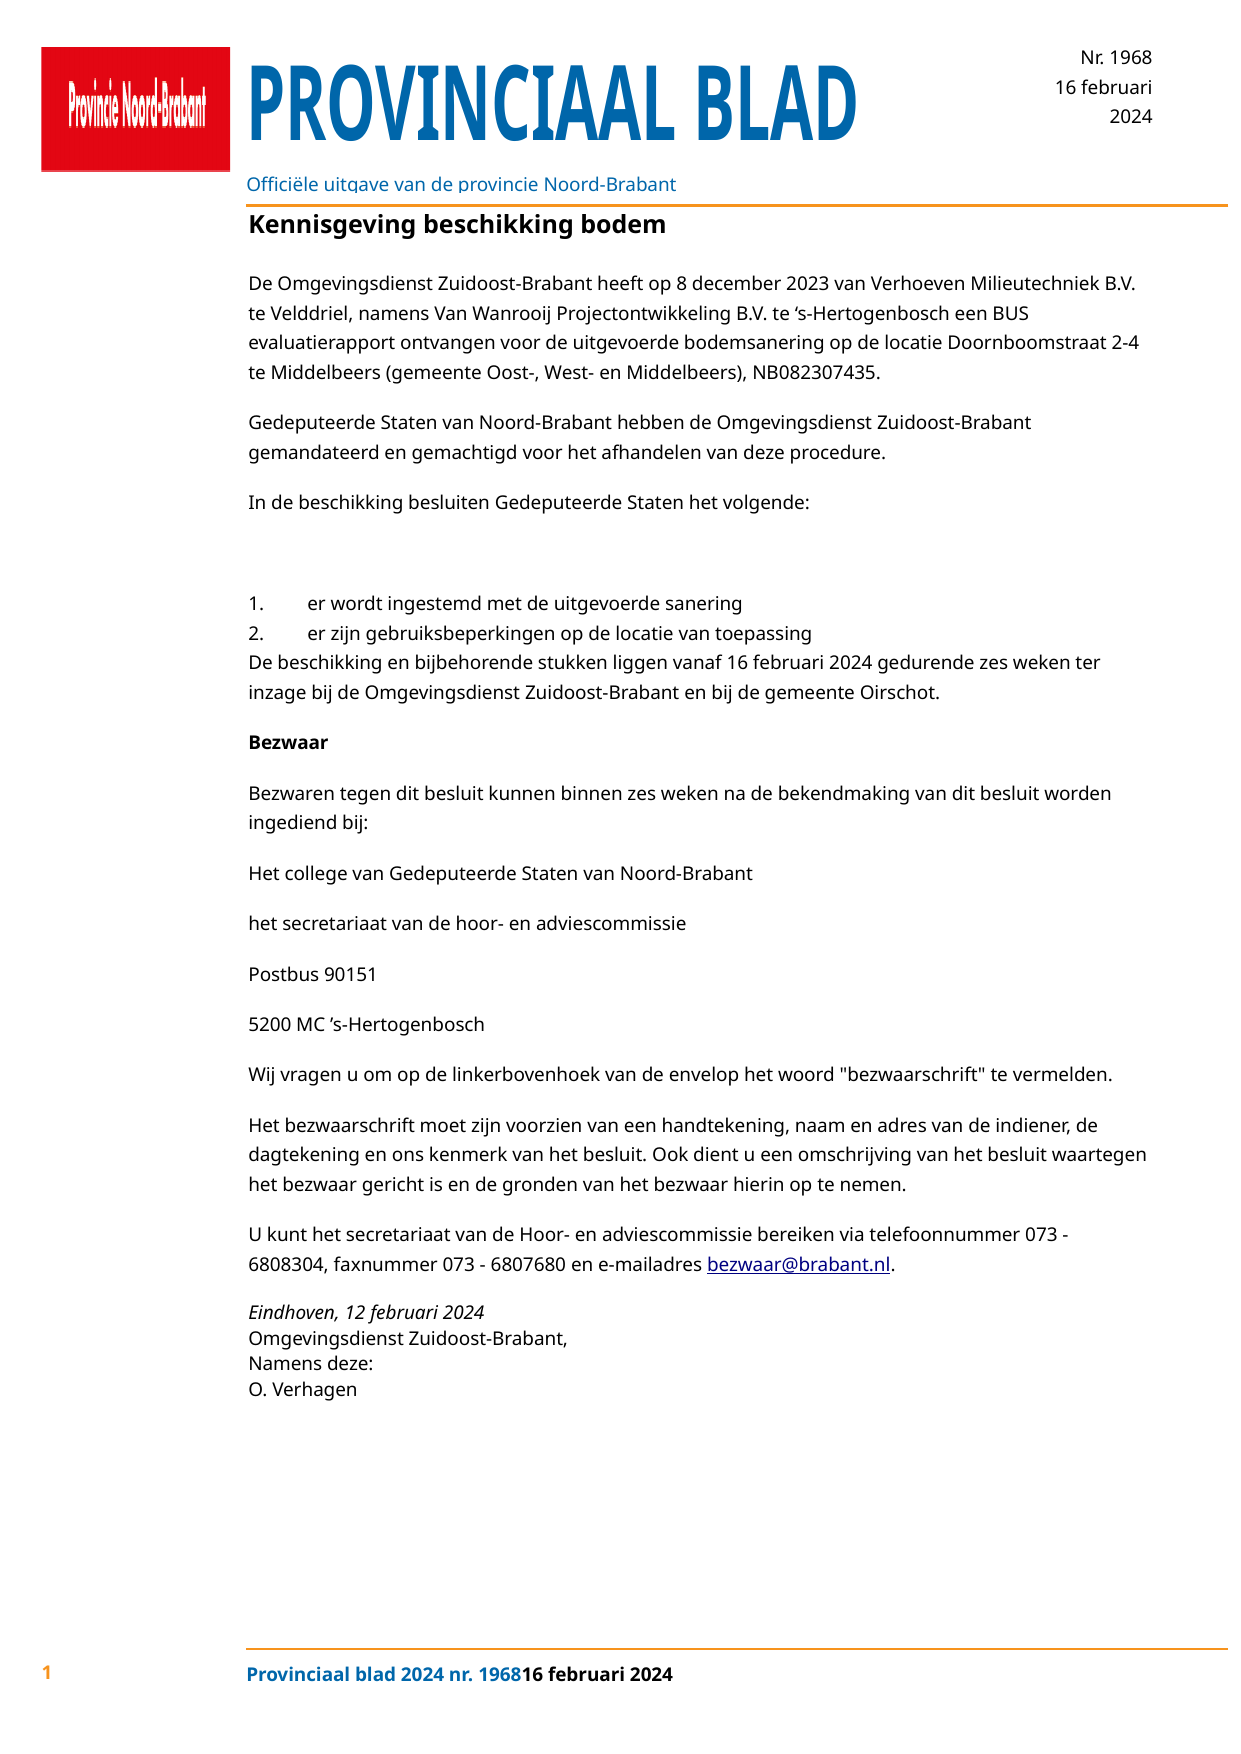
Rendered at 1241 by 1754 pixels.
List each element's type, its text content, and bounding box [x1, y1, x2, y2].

text Eindhoven, 12 februari 2024 [248, 1299, 1152, 1325]
text Gedeputeerde Staten van Noord-Brabant hebben de Omgevingsdienst Zuidoost-Brabant gemandateerd en gemachtigd voor het afhandelen van deze procedure. [248, 409, 1152, 465]
text De beschikking en bijbehorende stukken liggen vanaf 16 februari 2024 gedurende zes weken ter inzage bij de Omgevingsdienst Zuidoost-Brabant en bij de gemeente Oirschot. [248, 649, 1152, 705]
text Bezwaar [248, 729, 1152, 755]
list er wordt ingestemd met de uitgevoerde sanering [248, 590, 1152, 616]
text O. Verhagen [248, 1376, 1152, 1402]
text Wij vragen u om op de linkerbovenhoek van de envelop het woord "bezwaarschrift" te vermelden. [248, 1062, 1152, 1087]
text Bezwaren tegen dit besluit kunnen binnen zes weken na de bekendmaking van dit besluit worden ingediend bij: [248, 780, 1152, 835]
text U kunt het secretariaat van de Hoor- en adviescommissie bereiken via telefoonnummer 073 - 6808304, faxnummer 073 - 6807680 en e-mailadres bezwaar@brabant.nl. [248, 1222, 1152, 1277]
picture [41, 47, 231, 172]
text 5200 MC ’s-Hertogenbosch [248, 1011, 1152, 1037]
text Namens deze: [248, 1350, 1152, 1376]
text In de beschikking besluiten Gedeputeerde Staten het volgende: [248, 489, 1152, 515]
text De Omgevingsdienst Zuidoost-Brabant heeft op 8 december 2023 van Verhoeven Milieutechniek B.V. te Velddriel, namens Van Wanrooij Projectontwikkeling B.V. te ‘s-Hertogenbosch een BUS evaluatierapport ontvangen voor de uitgevoerde bodemsanering op de locatie Doornboomstraat 2-4 te Middelbeers (gemeente Oost-, West- en Middelbeers), NB082307435. [248, 270, 1152, 385]
text Omgevingsdienst Zuidoost-Brabant, [248, 1325, 1152, 1350]
text Kennisgeving beschikking bodem [248, 207, 1152, 241]
text Het bezwaarschrift moet zijn voorzien van een handtekening, naam en adres van de indiener, de dagtekening en ons kenmerk van het besluit. Ook dient u een omschrijving van het besluit waartegen het bezwaar gericht is en de gronden van het bezwaar hierin op te nemen. [248, 1112, 1152, 1197]
text Het college van Gedeputeerde Staten van Noord-Brabant [248, 860, 1152, 886]
text Postbus 90151 [248, 961, 1152, 986]
list er zijn gebruiksbeperkingen op de locatie van toepassing [248, 620, 1152, 646]
text het secretariaat van de hoor- en adviescommissie [248, 910, 1152, 936]
